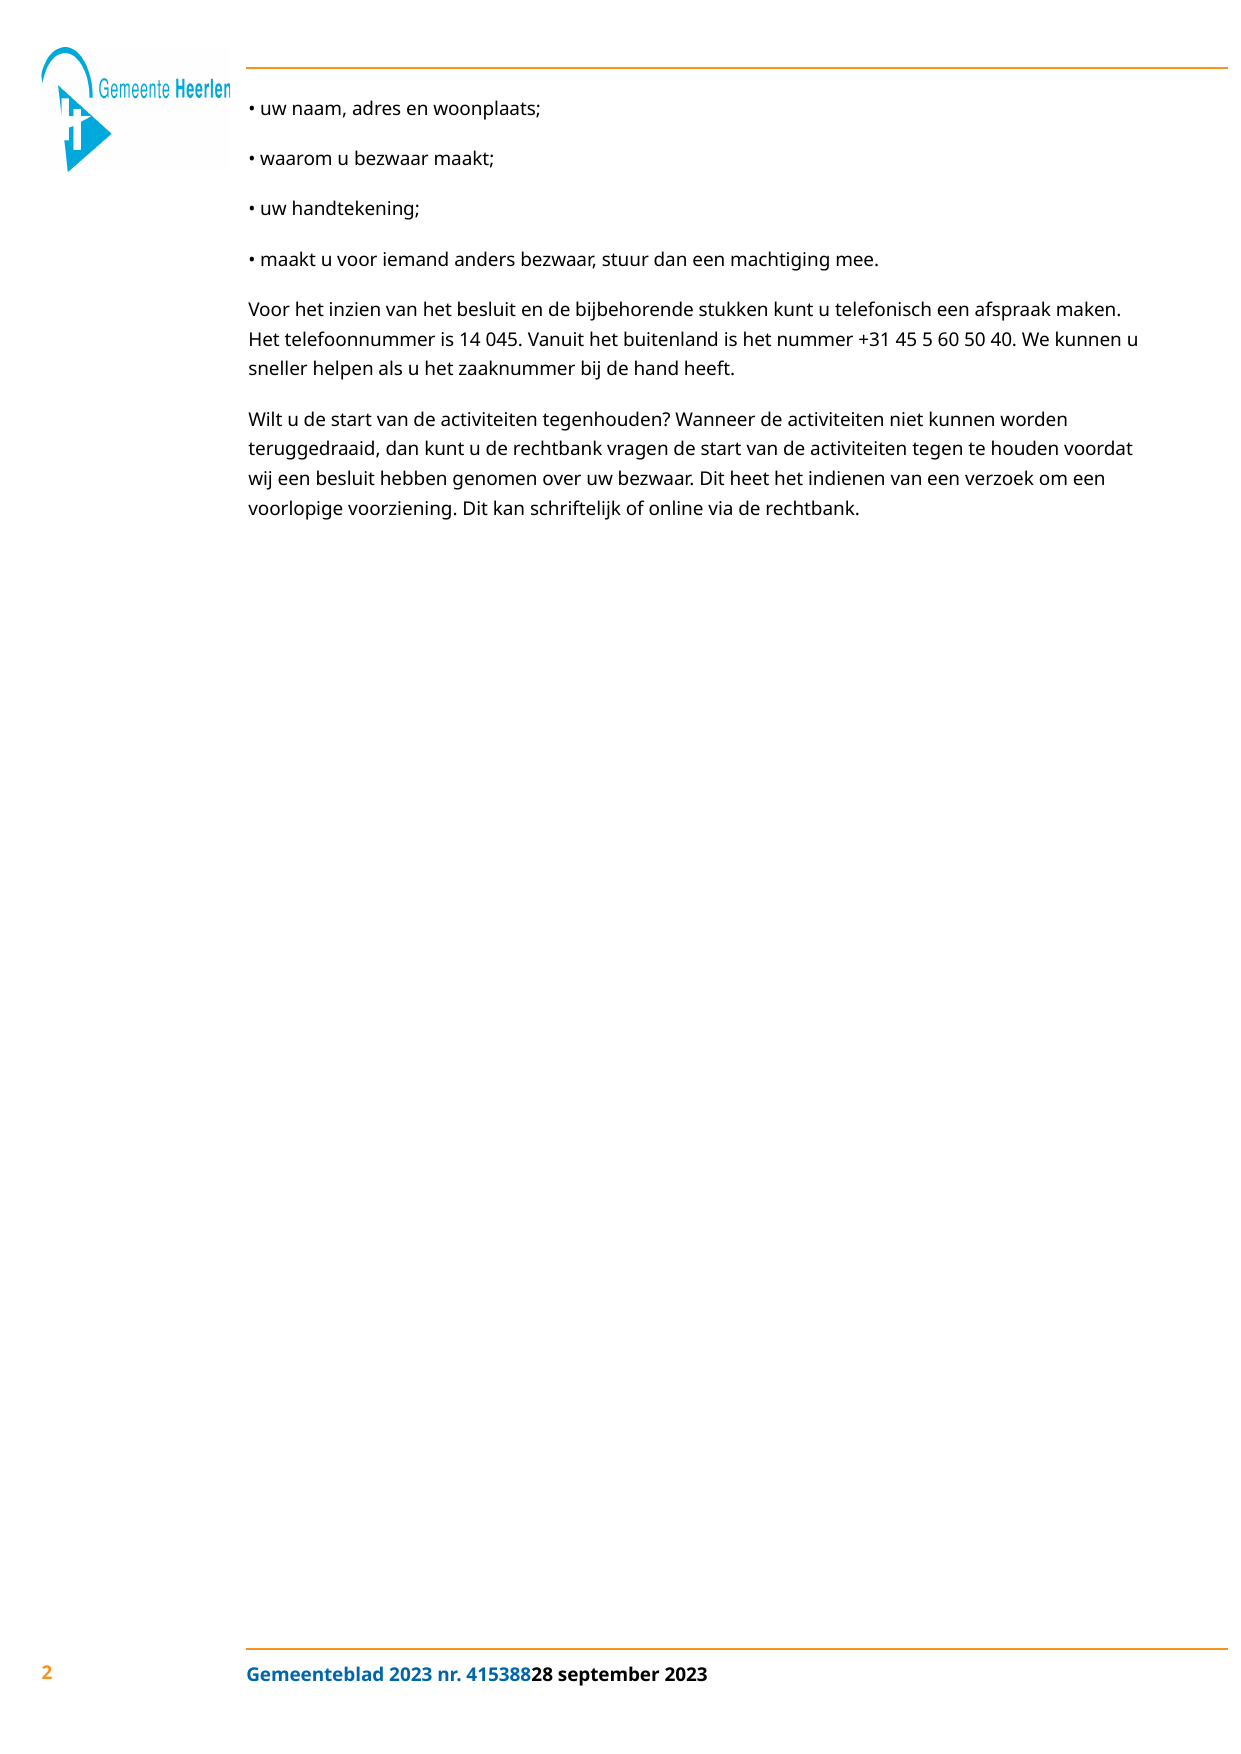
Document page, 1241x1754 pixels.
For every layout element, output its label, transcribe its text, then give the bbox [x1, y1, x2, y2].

picture [41, 47, 231, 172]
text • uw handtekening; [248, 196, 1152, 221]
text Wilt u de start van de activiteiten tegenhouden? Wanneer de activiteiten niet kunnen worden teruggedraaid, dan kunt u de rechtbank vragen de start van de activiteiten tegen te houden voordat wij een besluit hebben genomen over uw bezwaar. Dit heet het indienen van een verzoek om een voorlopige voorziening. Dit kan schriftelijk of online via de rechtbank. [248, 406, 1152, 521]
picture [41, 47, 59, 70]
text • uw naam, adres en woonplaats; [248, 95, 1152, 121]
text • waarom u bezwaar maakt; [248, 145, 1152, 171]
text Voor het inzien van het besluit en de bijbehorende stukken kunt u telefonisch een afspraak maken. Het telefoonnummer is 14 045. Vanuit het buitenland is het nummer +31 45 5 60 50 40. We kunnen u sneller helpen als u het zaaknummer bij de hand heeft. [248, 296, 1152, 381]
text • maakt u voor iemand anders bezwaar, stuur dan een machtiging mee. [248, 246, 1152, 272]
